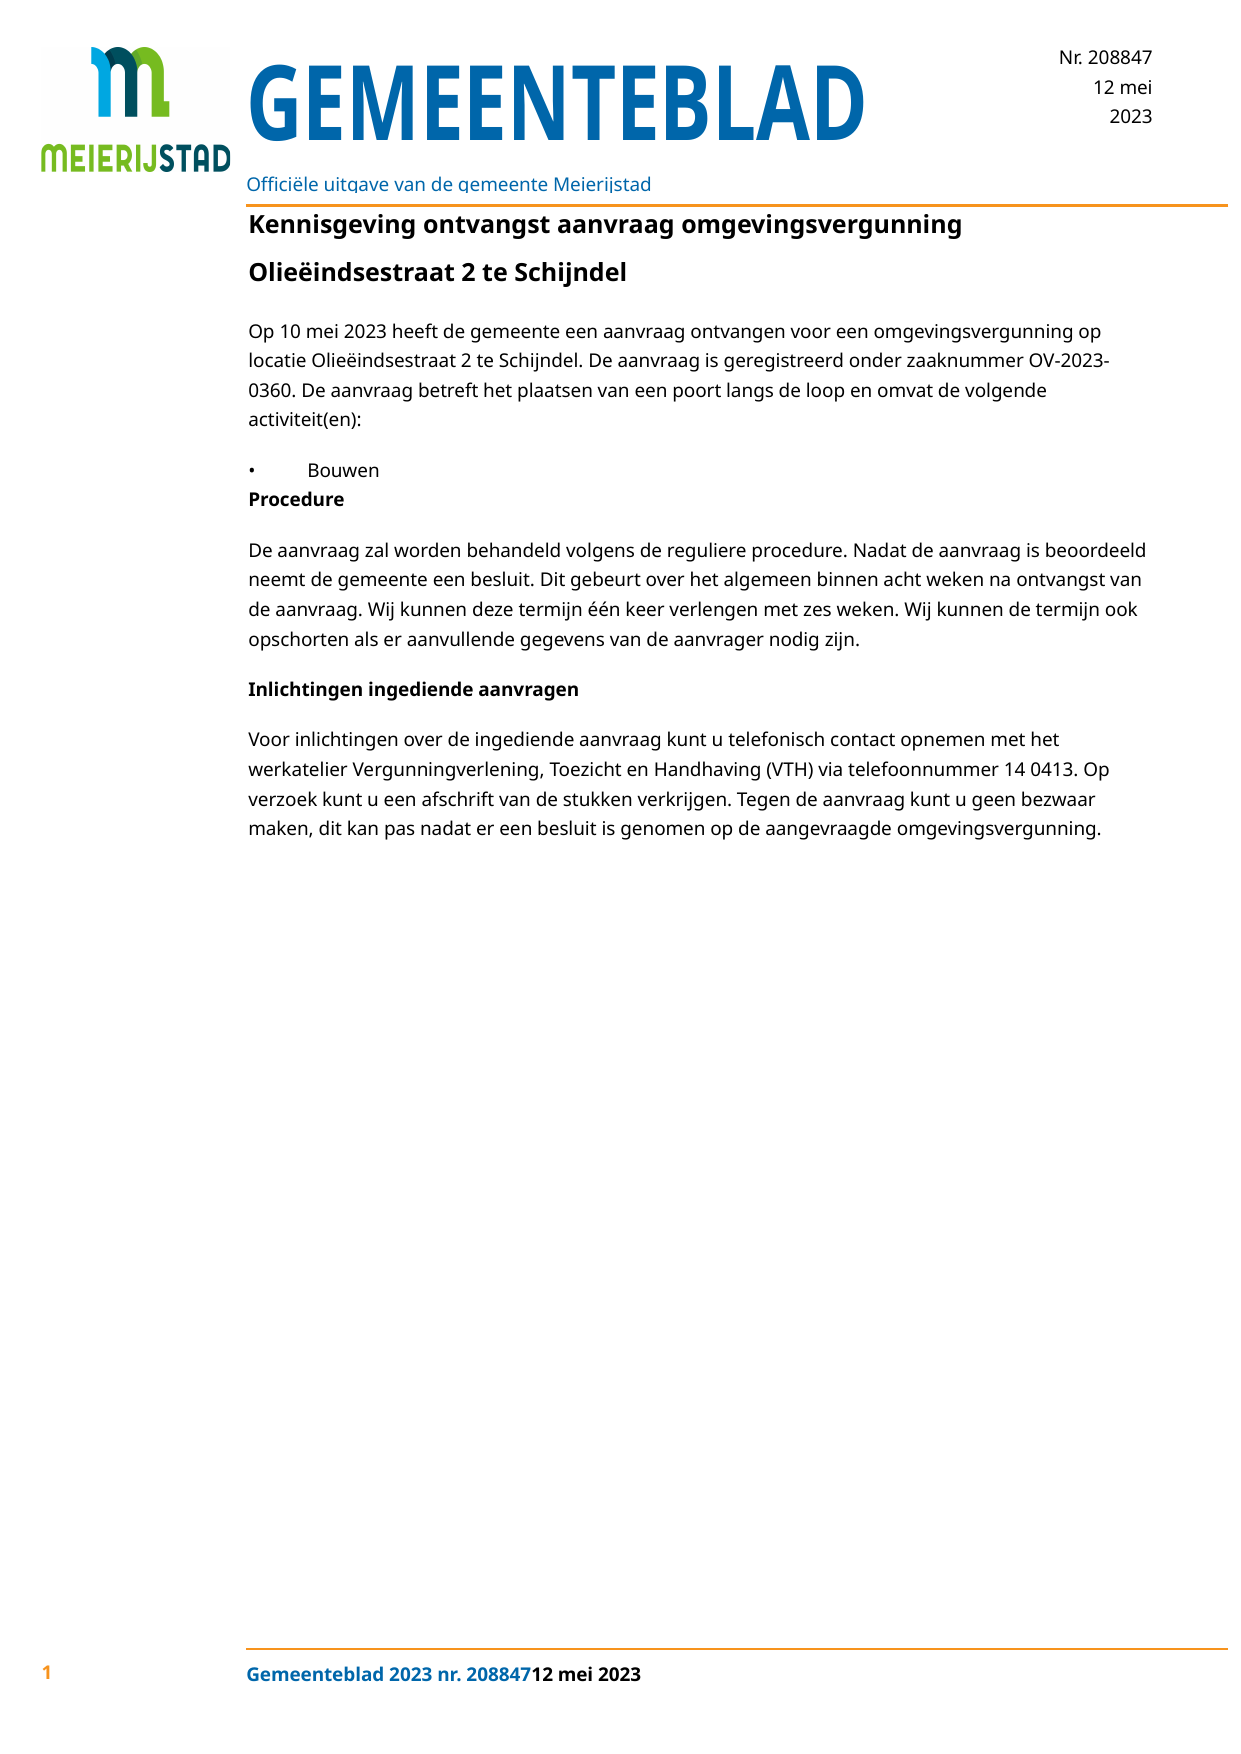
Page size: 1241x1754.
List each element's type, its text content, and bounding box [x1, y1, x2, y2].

text Voor inlichtingen over de ingediende aanvraag kunt u telefonisch contact opnemen met het werkatelier Vergunningverlening, Toezicht en Handhaving (VTH) via telefoonnummer 14 0413. Op verzoek kunt u een afschrift van de stukken verkrijgen. Tegen de aanvraag kunt u geen bezwaar maken, dit kan pas nadat er een besluit is genomen op de aangevraagde omgevingsvergunning. [248, 727, 1152, 841]
text Procedure [248, 487, 1152, 512]
text Kennisgeving ontvangst aanvraag omgevingsvergunning Olieëindsestraat 2 te Schijndel [248, 207, 1152, 288]
text De aanvraag zal worden behandeld volgens de reguliere procedure. Nadat de aanvraag is beoordeeld neemt de gemeente een besluit. Dit gebeurt over het algemeen binnen acht weken na ontvangst van de aanvraag. Wij kunnen deze termijn één keer verlengen met zes weken. Wij kunnen de termijn ook opschorten als er aanvullende gegevens van de aanvrager nodig zijn. [248, 537, 1152, 652]
text Inlichtingen ingediende aanvragen [248, 676, 1152, 702]
text Op 10 mei 2023 heeft de gemeente een aanvraag ontvangen voor een omgevingsvergunning op locatie Olieëindsestraat 2 te Schijndel. De aanvraag is geregistreerd onder zaaknummer OV-2023-0360. De aanvraag betreft het plaatsen van een poort langs de loop en omvat de volgende activiteit(en): [248, 318, 1152, 432]
list Bouwen [248, 457, 1152, 483]
picture [41, 47, 231, 172]
